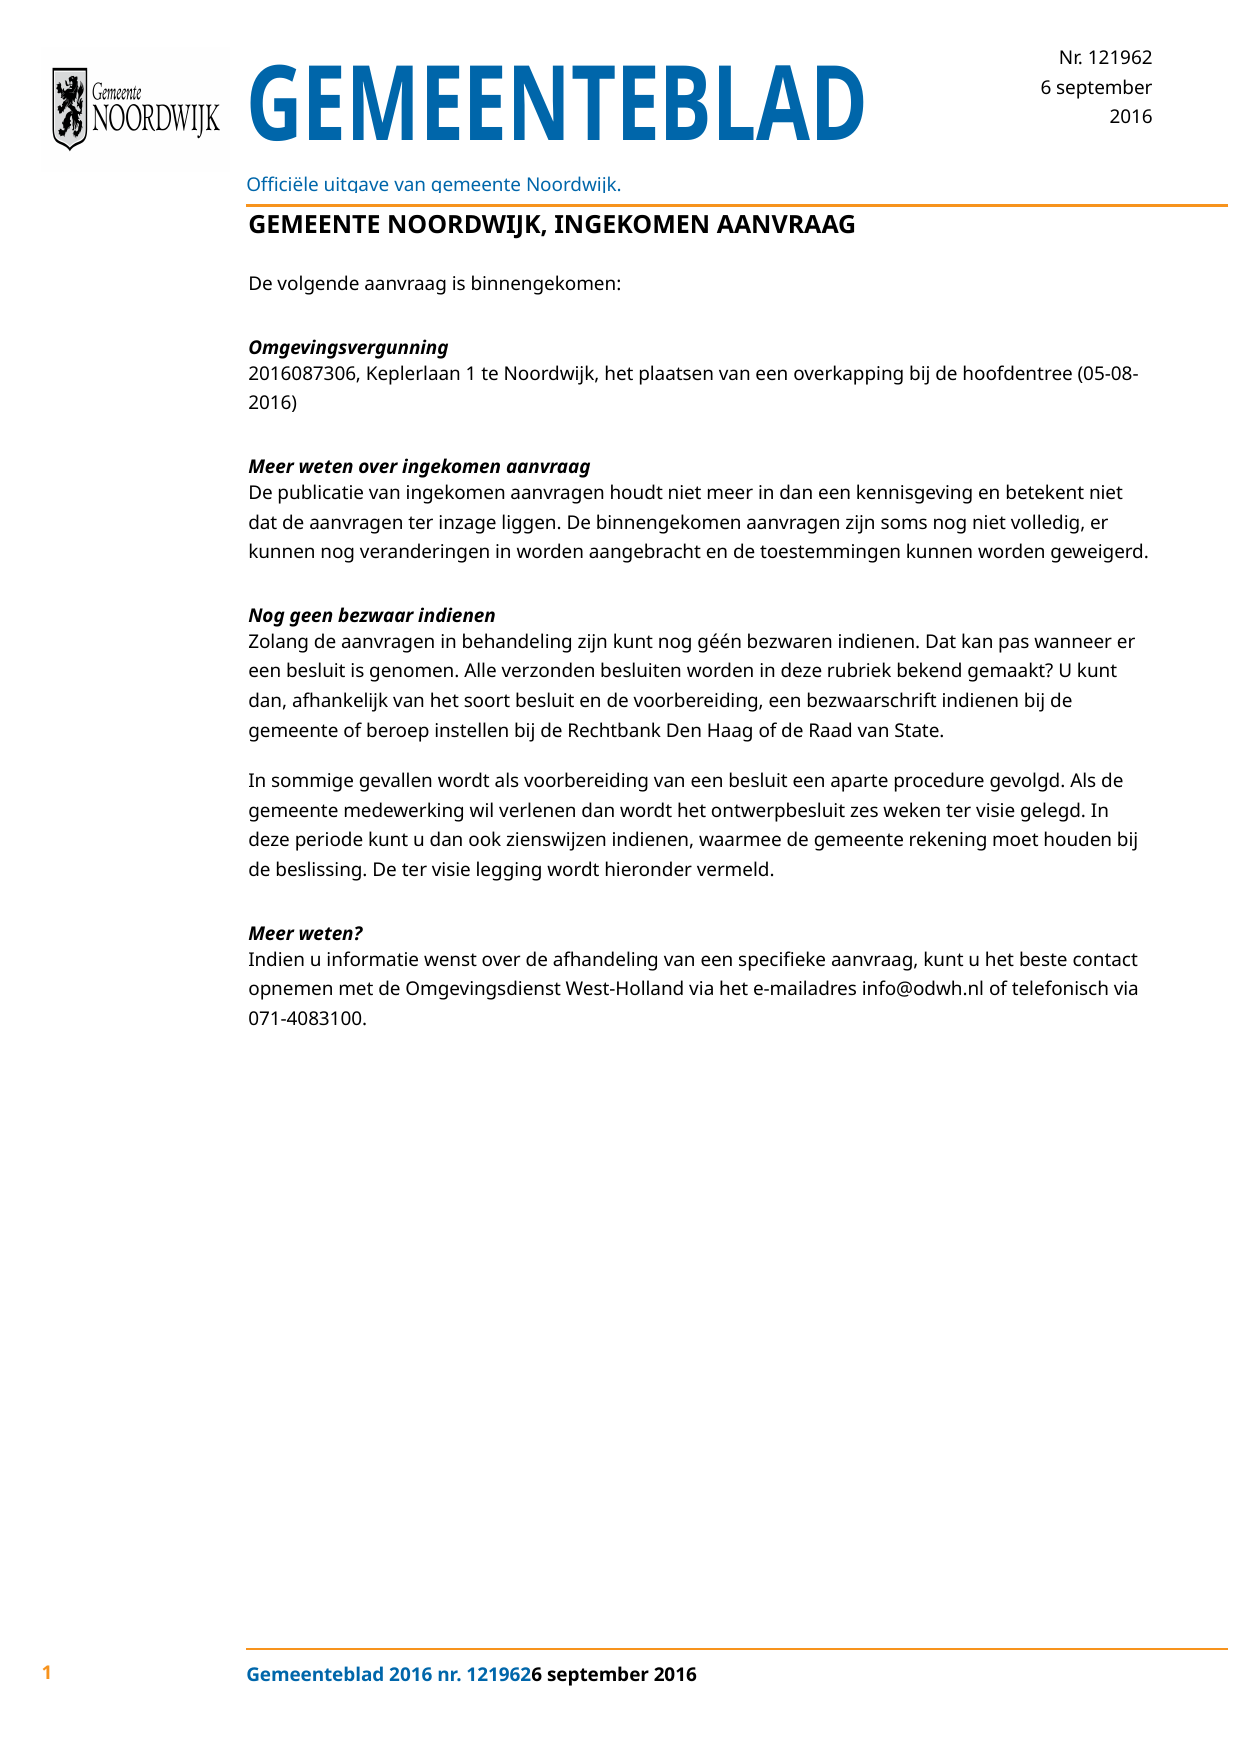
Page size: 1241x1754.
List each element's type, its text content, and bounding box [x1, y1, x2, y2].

text Meer weten over ingekomen aanvraag [248, 453, 1152, 479]
text Indien u informatie wenst over de afhandeling van een specifieke aanvraag, kunt u het beste contact opnemen met de Omgevingsdienst West-Holland via het e-mailadres info@odwh.nl of telefonisch via 071-4083100. [248, 946, 1152, 1031]
text GEMEENTE NOORDWIJK, INGEKOMEN AANVRAAG [248, 207, 1152, 241]
text Nog geen bezwaar indienen [248, 602, 1152, 628]
text De publicatie van ingekomen aanvragen houdt niet meer in dan een kennisgeving en betekent niet dat de aanvragen ter inzage liggen. De binnengekomen aanvragen zijn soms nog niet volledig, er kunnen nog veranderingen in worden aangebracht en de toestemmingen kunnen worden geweigerd. [248, 479, 1152, 564]
text Omgevingsvergunning [248, 334, 1152, 360]
text Zolang de aanvragen in behandeling zijn kunt nog géén bezwaren indienen. Dat kan pas wanneer er een besluit is genomen. Alle verzonden besluiten worden in deze rubriek bekend gemaakt? U kunt dan, afhankelijk van het soort besluit en de voorbereiding, een bezwaarschrift indienen bij de gemeente of beroep instellen bij de Rechtbank Den Haag of de Raad van State. [248, 628, 1152, 743]
picture [41, 47, 231, 172]
text De volgende aanvraag is binnengekomen: [248, 270, 1152, 296]
text Meer weten? [248, 920, 1152, 946]
text In sommige gevallen wordt als voorbereiding van een besluit een aparte procedure gevolgd. Als de gemeente medewerking wil verlenen dan wordt het ontwerpbesluit zes weken ter visie gelegd. In deze periode kunt u dan ook zienswijzen indienen, waarmee de gemeente rekening moet houden bij de beslissing. De ter visie legging wordt hieronder vermeld. [248, 767, 1152, 882]
text 2016087306, Keplerlaan 1 te Noordwijk, het plaatsen van een overkapping bij de hoofdentree (05-08-2016) [248, 360, 1152, 415]
